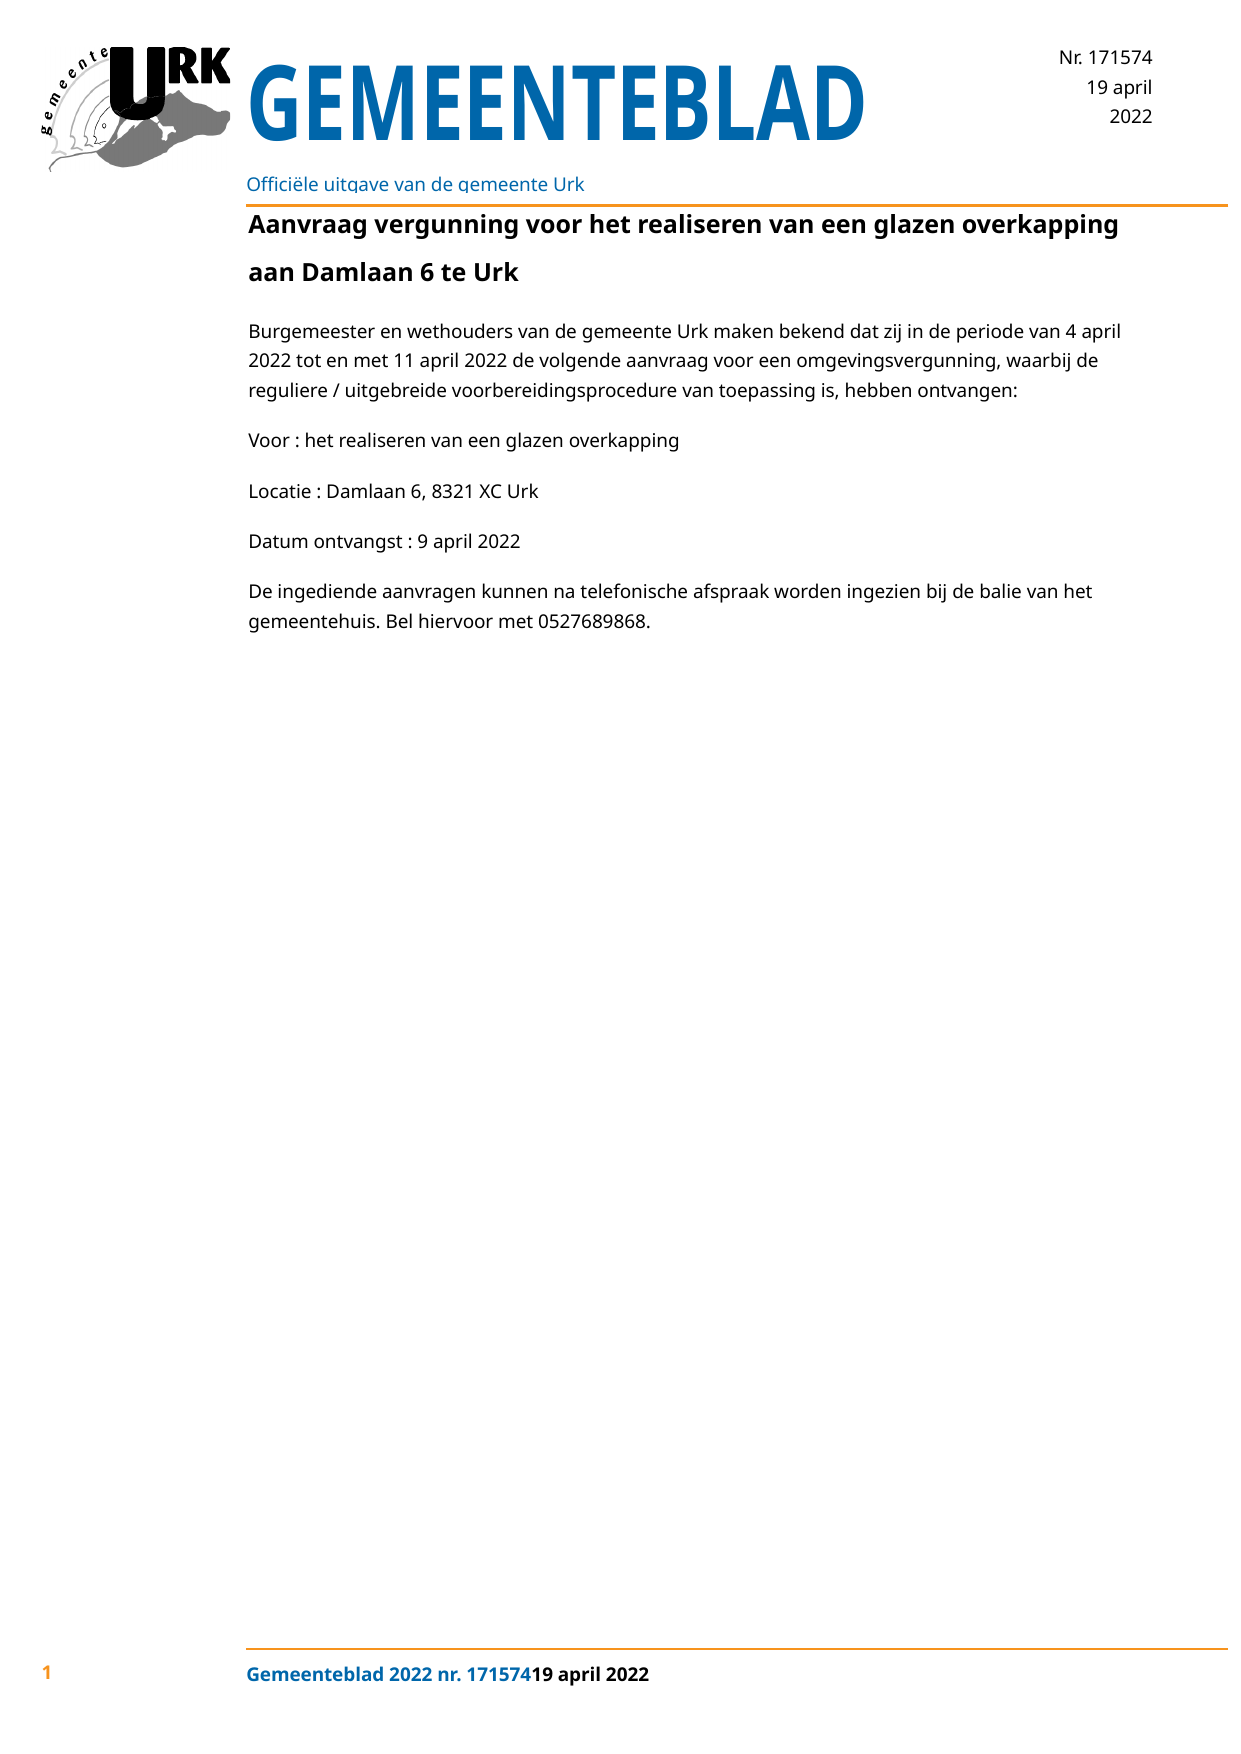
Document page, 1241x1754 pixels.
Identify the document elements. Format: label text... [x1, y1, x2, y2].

text Burgemeester en wethouders van de gemeente Urk maken bekend dat zij in de periode van 4 april 2022 tot en met 11 april 2022 de volgende aanvraag voor een omgevingsvergunning, waarbij de reguliere / uitgebreide voorbereidingsprocedure van toepassing is, hebben ontvangen: [248, 318, 1152, 403]
text Aanvraag vergunning voor het realiseren van een glazen overkapping aan Damlaan 6 te Urk [248, 207, 1152, 288]
picture [41, 47, 231, 172]
text Locatie : Damlaan 6, 8321 XC Urk [248, 478, 1152, 504]
text Voor : het realiseren van een glazen overkapping [248, 427, 1152, 453]
text Datum ontvangst : 9 april 2022 [248, 528, 1152, 554]
text De ingediende aanvragen kunnen na telefonische afspraak worden ingezien bij de balie van het gemeentehuis. Bel hiervoor met 0527689868. [248, 579, 1152, 634]
